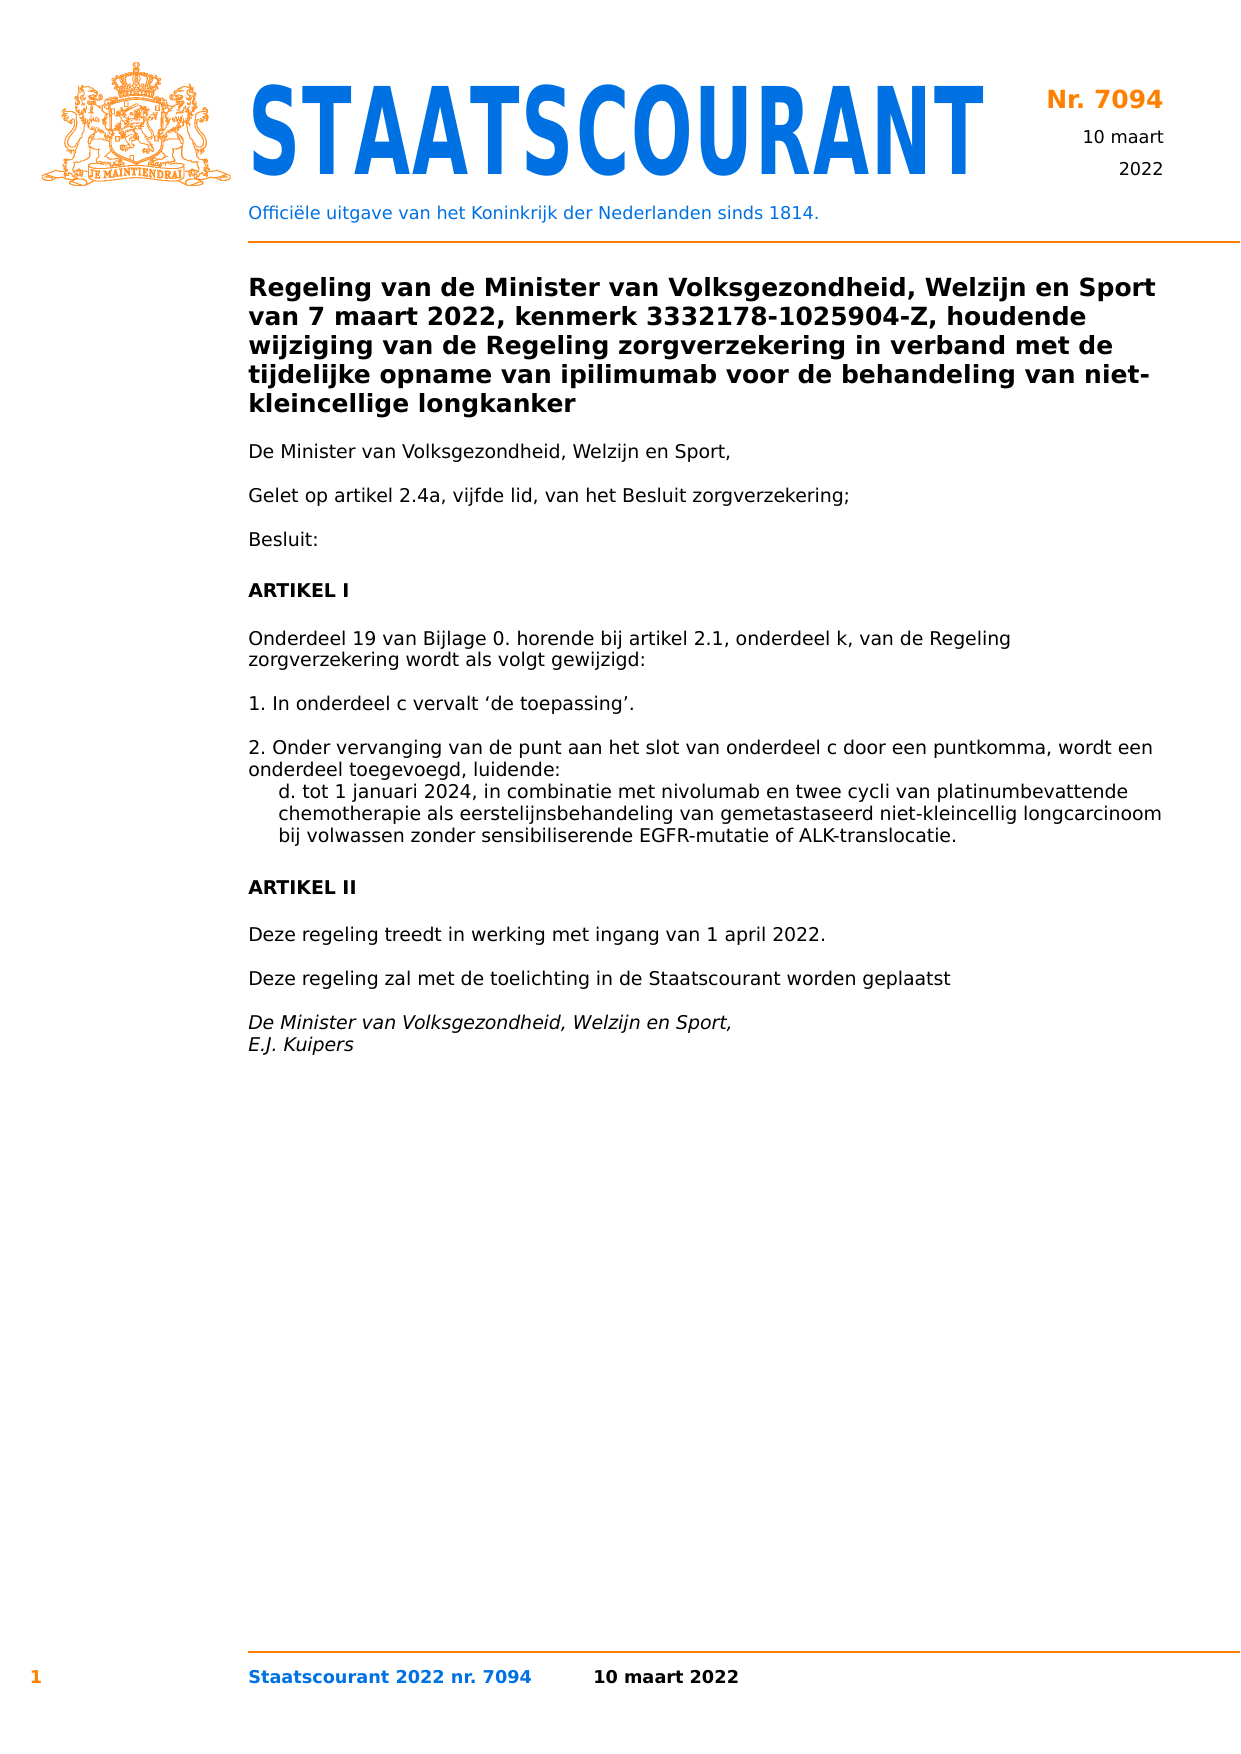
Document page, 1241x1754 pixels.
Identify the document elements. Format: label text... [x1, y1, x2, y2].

text Onderdeel 19 van Bijlage 0. horende bij artikel 2.1, onderdeel k, van de Regeling zorgverzekering wordt als volgt gewijzigd: [248, 627, 1163, 671]
text Deze regeling treedt in werking met ingang van 1 april 2022. [248, 924, 1163, 946]
table_header Nr. 7094 [998, 62, 1240, 121]
table_cell 2022 [998, 153, 1240, 203]
text d. tot 1 januari 2024, in combinatie met nivolumab en twee cycli van platinumbevattende chemotherapie als eerstelijnsbehandeling van gemetastaseerd niet-kleincellig longcarcinoom bij volwassen zonder sensibiliserende EGFR-mutatie of ALK-translocatie. [278, 781, 1163, 847]
text De Minister van Volksgezondheid, Welzijn en Sport, E.J. Kuipers [248, 1012, 1163, 1056]
text De Minister van Volksgezondheid, Welzijn en Sport, [248, 441, 1163, 463]
table_header STAATSCOURANT [248, 62, 998, 203]
text 1. In onderdeel c vervalt ‘de toepassing’. [248, 693, 1163, 715]
subtitle ARTIKEL II [248, 877, 1163, 899]
subtitle ARTIKEL I [248, 580, 1163, 602]
text Besluit: [248, 528, 1163, 550]
text 2. Onder vervanging van de punt aan het slot van onderdeel c door een puntkomma, wordt een onderdeel toegevoegd, luidende: [248, 737, 1163, 781]
text Deze regeling zal met de toelichting in de Staatscourant worden geplaatst [248, 968, 1163, 990]
table_cell Officiële uitgave van het Koninkrijk der Nederlanden sinds 1814. [248, 203, 1240, 241]
table_cell 10 maart [998, 121, 1240, 153]
subtitle Regeling van de Minister van Volksgezondheid, Welzijn en Sport van 7 maart 2022, kenmerk 3332178-1025904-Z, houdende wijziging van de Regeling zorgverzekering in verband met de tijdelijke opname van ipilimumab voor de behandeling van niet-kleincellige longkanker [248, 273, 1163, 419]
picture [41, 62, 231, 186]
table_header [25, 62, 248, 241]
text Gelet op artikel 2.4a, vijfde lid, van het Besluit zorgverzekering; [248, 484, 1163, 507]
